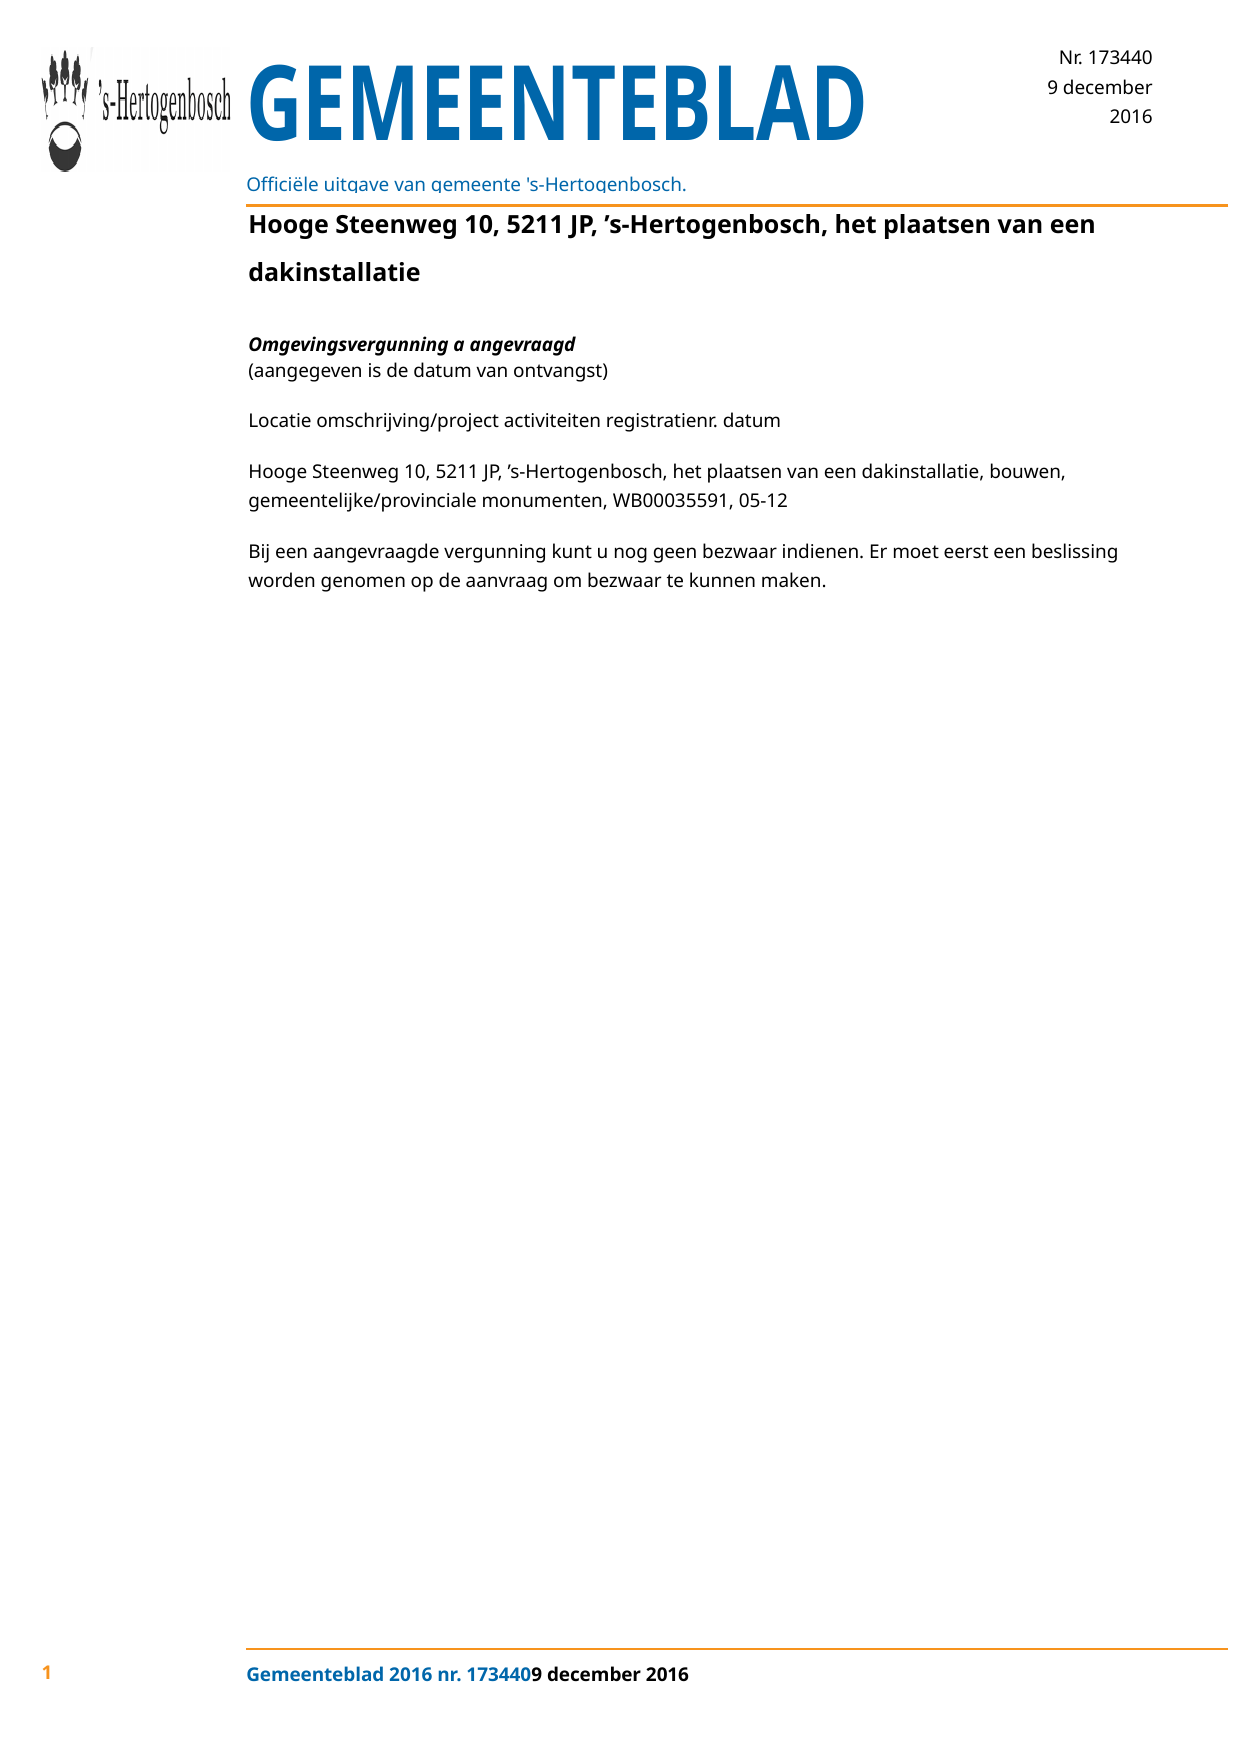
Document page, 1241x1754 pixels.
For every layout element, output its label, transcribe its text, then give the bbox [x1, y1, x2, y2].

text Locatie omschrijving/project activiteiten registratienr. datum [248, 408, 1152, 433]
text Hooge Steenweg 10, 5211 JP, ’s-Hertogenbosch, het plaatsen van een dakinstallatie [248, 207, 1152, 288]
picture [41, 47, 231, 172]
text Bij een aangevraagde vergunning kunt u nog geen bezwaar indienen. Er moet eerst een beslissing worden genomen op de aanvraag om bezwaar te kunnen maken. [248, 538, 1152, 593]
text (aangegeven is de datum van ontvangst) [248, 357, 1152, 383]
text Omgevingsvergunning a angevraagd [248, 331, 1152, 357]
text Hooge Steenweg 10, 5211 JP, ’s-Hertogenbosch, het plaatsen van een dakinstallatie, bouwen, gemeentelijke/provinciale monumenten, WB00035591, 05-12 [248, 458, 1152, 513]
